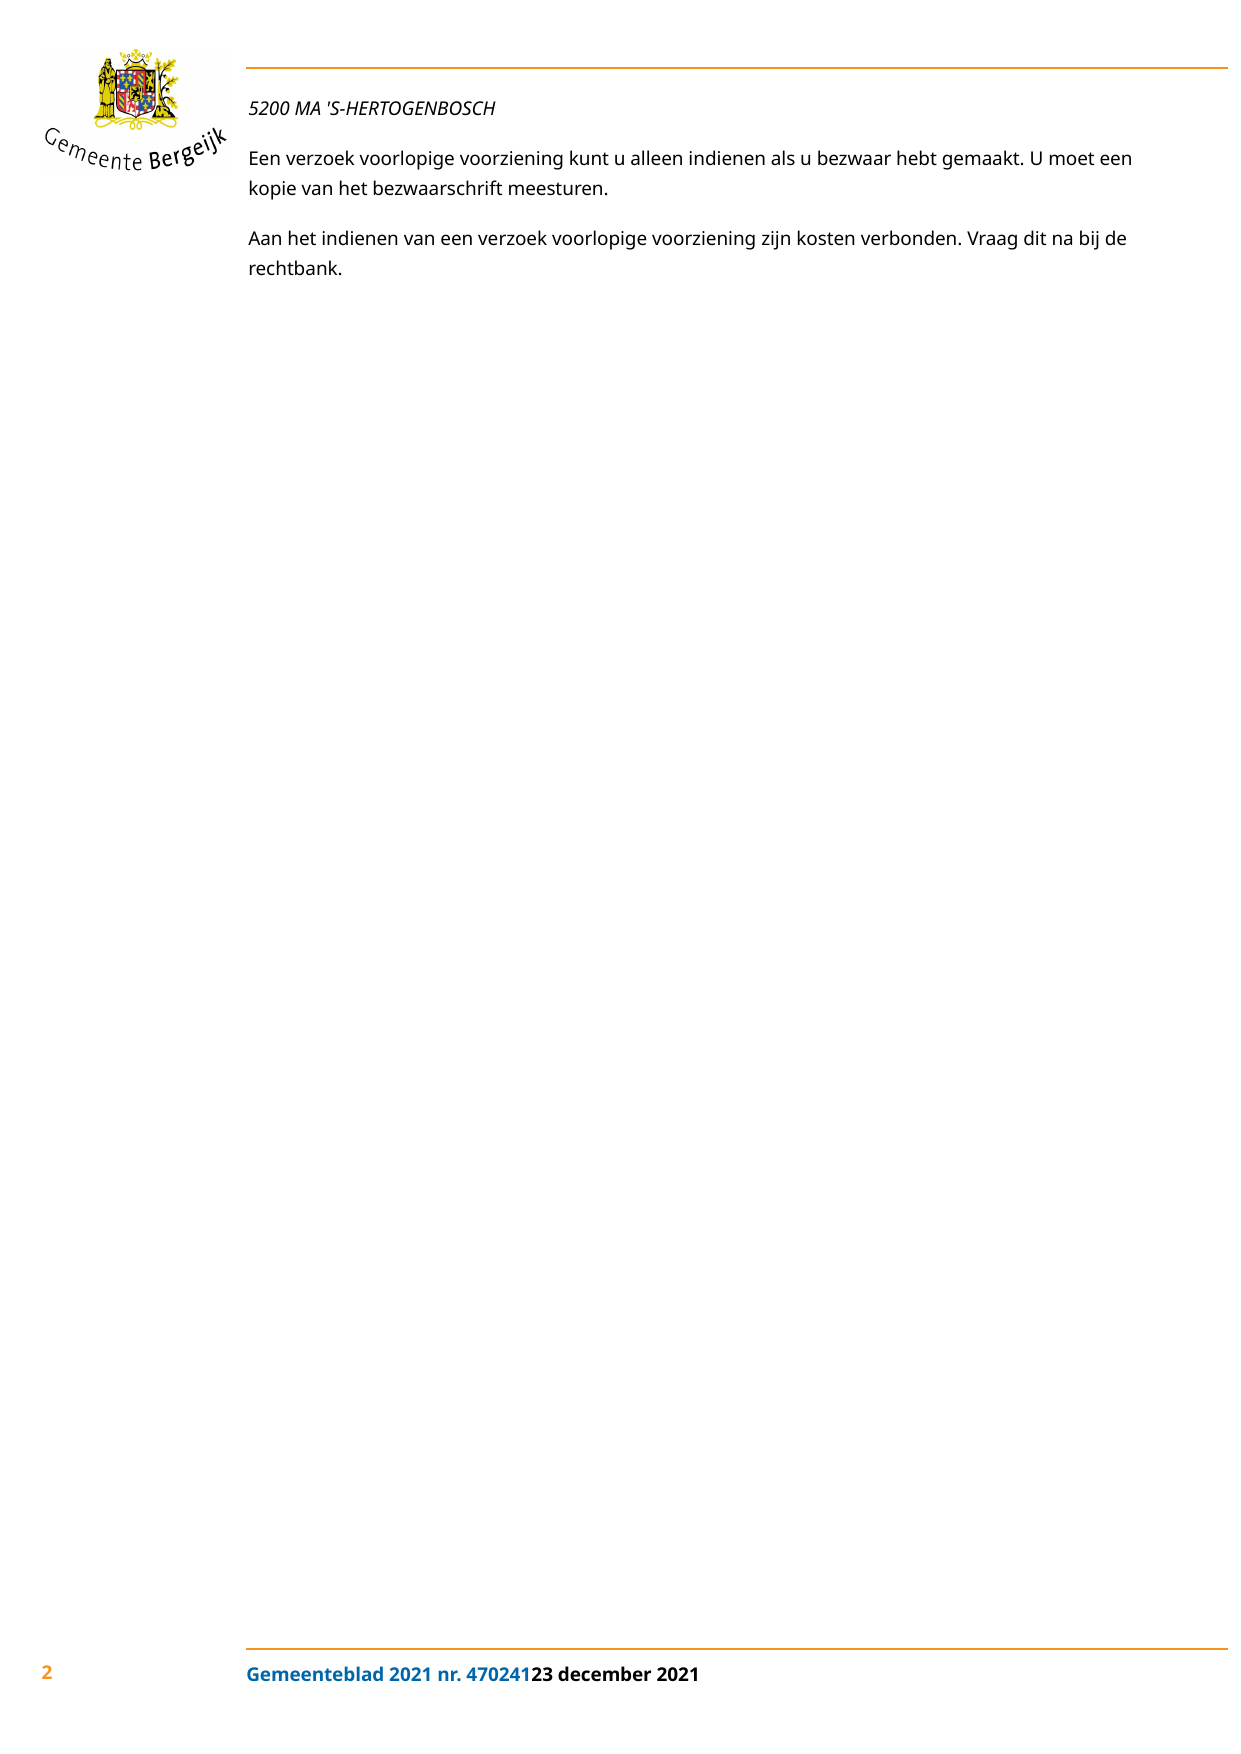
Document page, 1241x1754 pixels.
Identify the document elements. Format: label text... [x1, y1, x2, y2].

text 5200 MA 'S-HERTOGENBOSCH [248, 95, 1152, 121]
text Een verzoek voorlopige voorziening kunt u alleen indienen als u bezwaar hebt gemaakt. U moet een kopie van het bezwaarschrift meesturen. [248, 145, 1152, 201]
text Aan het indienen van een verzoek voorlopige voorziening zijn kosten verbonden. Vraag dit na bij de rechtbank. [248, 225, 1152, 281]
picture [41, 47, 231, 172]
